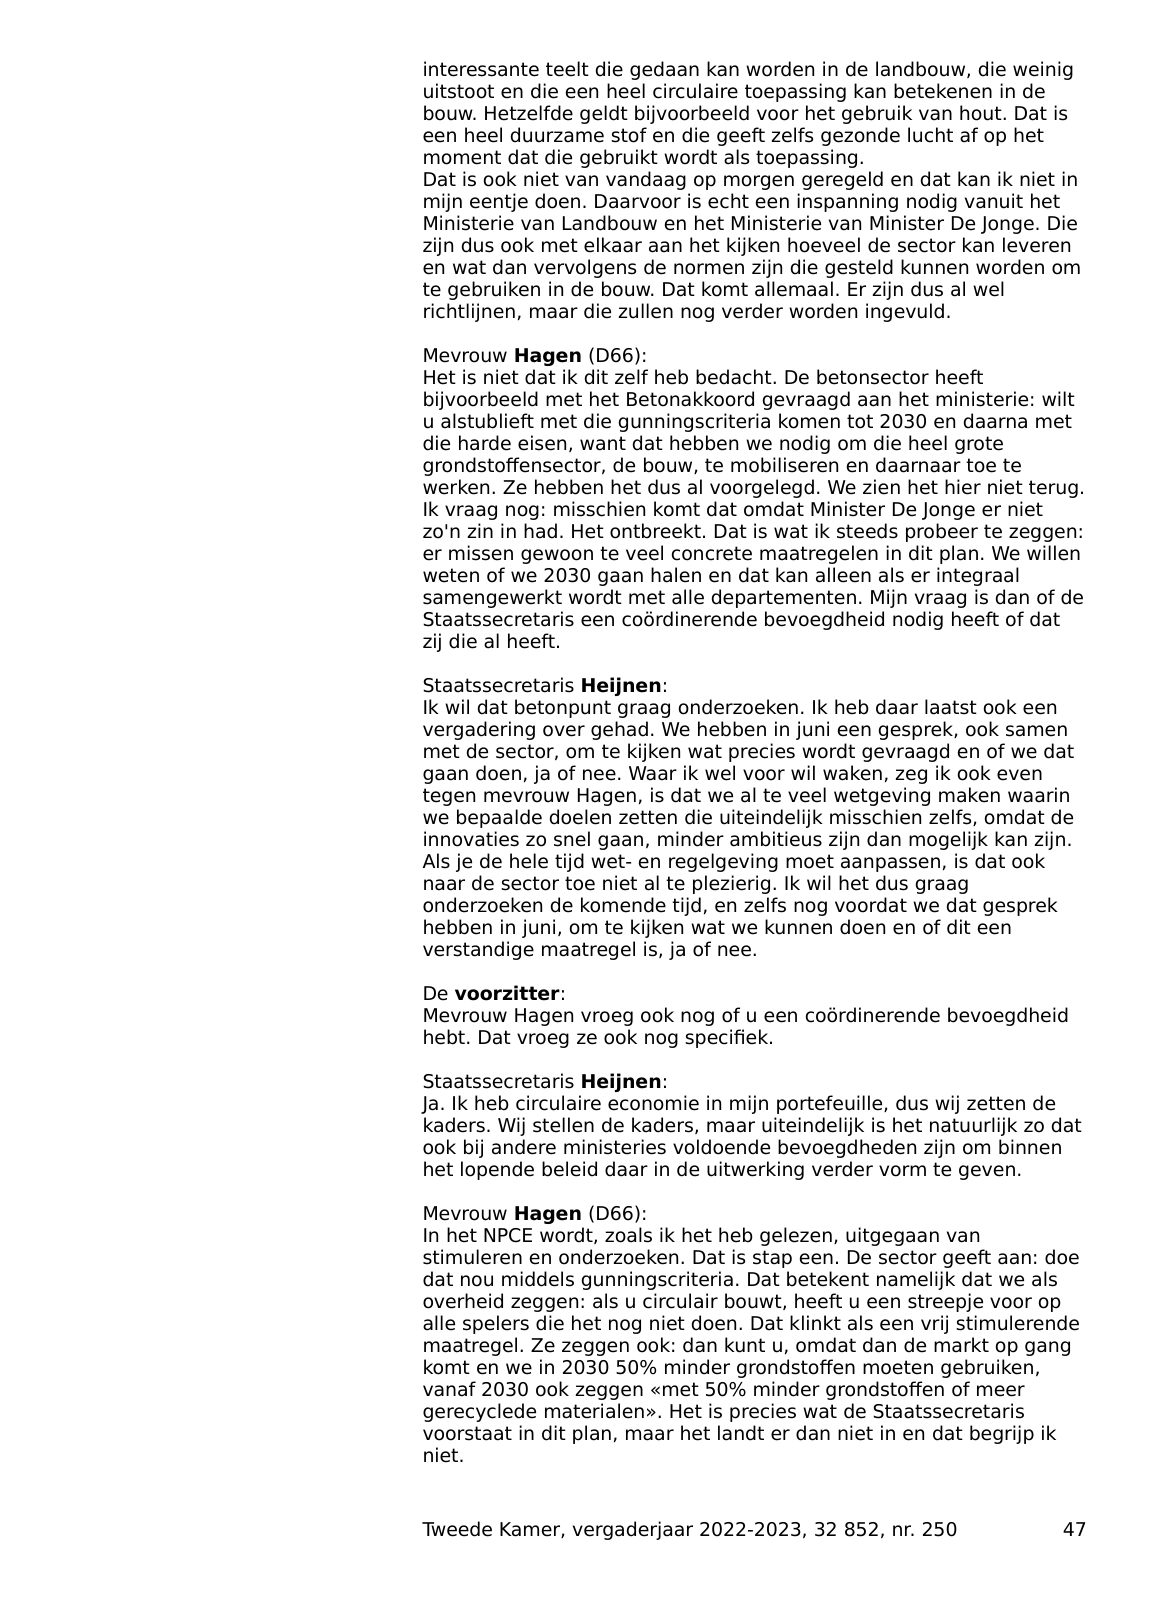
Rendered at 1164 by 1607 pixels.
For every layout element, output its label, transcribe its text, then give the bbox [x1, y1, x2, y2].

text In het NPCE wordt, zoals ik het heb gelezen, uitgegaan van stimuleren en onderzoeken. Dat is stap een. De sector geeft aan: doe dat nou middels gunningscriteria. Dat betekent namelijk dat we als overheid zeggen: als u circulair bouwt, heeft u een streepje voor op alle spelers die het nog niet doen. Dat klinkt als een vrij stimulerende maatregel. Ze zeggen ook: dan kunt u, omdat dan de markt op gang komt en we in 2030 50% minder grondstoffen moeten gebruiken, vanaf 2030 ook zeggen «met 50% minder grondstoffen of meer gerecyclede materialen». Het is precies wat de Staatssecretaris voorstaat in dit plan, maar het landt er dan niet in en dat begrijp ik niet. [422, 1225, 1087, 1467]
text Ik wil dat betonpunt graag onderzoeken. Ik heb daar laatst ook een vergadering over gehad. We hebben in juni een gesprek, ook samen met de sector, om te kijken wat precies wordt gevraagd en of we dat gaan doen, ja of nee. Waar ik wel voor wil waken, zeg ik ook even tegen mevrouw Hagen, is dat we al te veel wetgeving maken waarin we bepaalde doelen zetten die uiteindelijk misschien zelfs, omdat de innovaties zo snel gaan, minder ambitieus zijn dan mogelijk kan zijn. Als je de hele tijd wet- en regelgeving moet aanpassen, is dat ook naar de sector toe niet al te plezierig. Ik wil het dus graag onderzoeken de komende tijd, en zelfs nog voordat we dat gesprek hebben in juni, om te kijken wat we kunnen doen en of dit een verstandige maatregel is, ja of nee. [422, 697, 1087, 961]
text interessante teelt die gedaan kan worden in de landbouw, die weinig uitstoot en die een heel circulaire toepassing kan betekenen in de bouw. Hetzelfde geldt bijvoorbeeld voor het gebruik van hout. Dat is een heel duurzame stof en die geeft zelfs gezonde lucht af op het moment dat die gebruikt wordt als toepassing. [422, 59, 1087, 169]
text Staatssecretaris Heijnen: [422, 675, 1087, 697]
text Dat is ook niet van vandaag op morgen geregeld en dat kan ik niet in mijn eentje doen. Daarvoor is echt een inspanning nodig vanuit het Ministerie van Landbouw en het Ministerie van Minister De Jonge. Die zijn dus ook met elkaar aan het kijken hoeveel de sector kan leveren en wat dan vervolgens de normen zijn die gesteld kunnen worden om te gebruiken in de bouw. Dat komt allemaal. Er zijn dus al wel richtlijnen, maar die zullen nog verder worden ingevuld. [422, 169, 1087, 323]
text Mevrouw Hagen vroeg ook nog of u een coördinerende bevoegdheid hebt. Dat vroeg ze ook nog specifiek. [422, 1005, 1087, 1049]
text Mevrouw Hagen (D66): [422, 345, 1087, 367]
text Mevrouw Hagen (D66): [422, 1203, 1087, 1225]
text Ja. Ik heb circulaire economie in mijn portefeuille, dus wij zetten de kaders. Wij stellen de kaders, maar uiteindelijk is het natuurlijk zo dat ook bij andere ministeries voldoende bevoegdheden zijn om binnen het lopende beleid daar in de uitwerking verder vorm te geven. [422, 1093, 1087, 1181]
text Staatssecretaris Heijnen: [422, 1071, 1087, 1093]
text De voorzitter: [422, 983, 1087, 1005]
text Het is niet dat ik dit zelf heb bedacht. De betonsector heeft bijvoorbeeld met het Betonakkoord gevraagd aan het ministerie: wilt u alstublieft met die gunningscriteria komen tot 2030 en daarna met die harde eisen, want dat hebben we nodig om die heel grote grondstoffensector, de bouw, te mobiliseren en daarnaar toe te werken. Ze hebben het dus al voorgelegd. We zien het hier niet terug. Ik vraag nog: misschien komt dat omdat Minister De Jonge er niet zo'n zin in had. Het ontbreekt. Dat is wat ik steeds probeer te zeggen: er missen gewoon te veel concrete maatregelen in dit plan. We willen weten of we 2030 gaan halen en dat kan alleen als er integraal samengewerkt wordt met alle departementen. Mijn vraag is dan of de Staatssecretaris een coördinerende bevoegdheid nodig heeft of dat zij die al heeft. [422, 367, 1087, 653]
